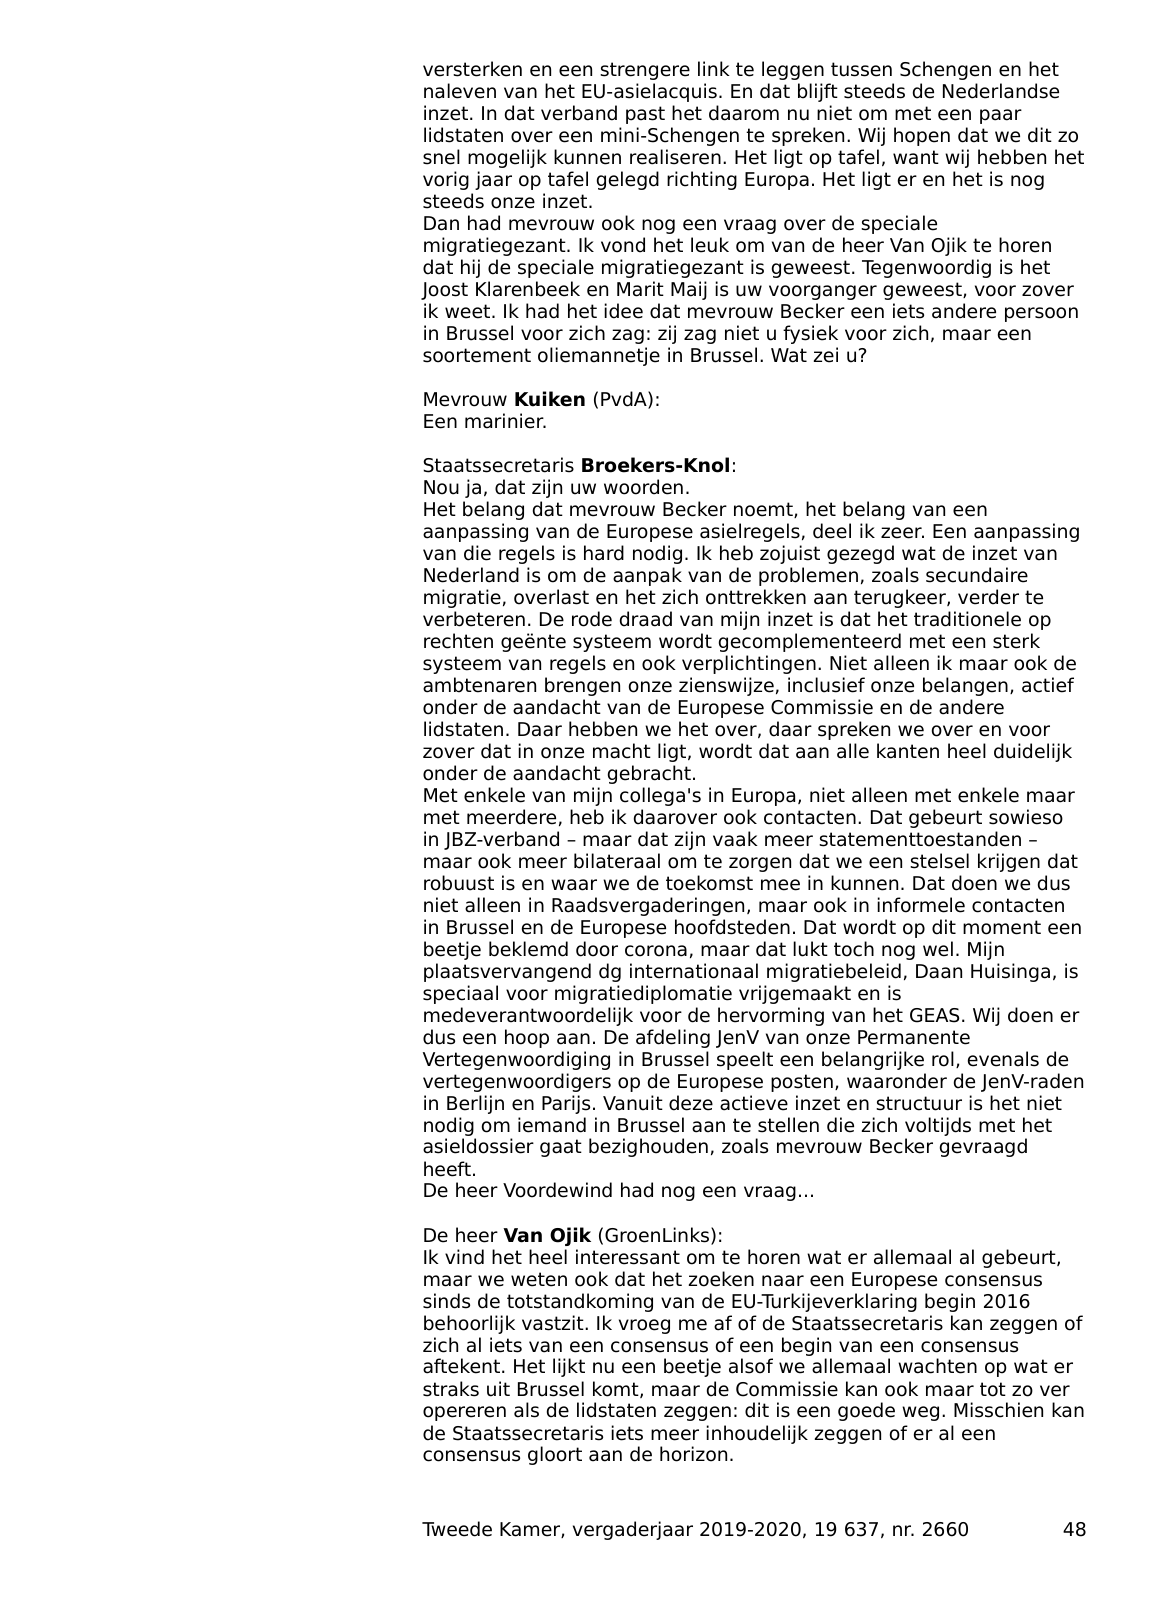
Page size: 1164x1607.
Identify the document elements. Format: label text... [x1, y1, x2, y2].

text Nou ja, dat zijn uw woorden. [422, 477, 1087, 499]
text Het belang dat mevrouw Becker noemt, het belang van een aanpassing van de Europese asielregels, deel ik zeer. Een aanpassing van die regels is hard nodig. Ik heb zojuist gezegd wat de inzet van Nederland is om de aanpak van de problemen, zoals secundaire migratie, overlast en het zich onttrekken aan terugkeer, verder te verbeteren. De rode draad van mijn inzet is dat het traditionele op rechten geënte systeem wordt gecomplementeerd met een sterk systeem van regels en ook verplichtingen. Niet alleen ik maar ook de ambtenaren brengen onze zienswijze, inclusief onze belangen, actief onder de aandacht van de Europese Commissie en de andere lidstaten. Daar hebben we het over, daar spreken we over en voor zover dat in onze macht ligt, wordt dat aan alle kanten heel duidelijk onder de aandacht gebracht. [422, 499, 1087, 785]
text Dan had mevrouw ook nog een vraag over de speciale migratiegezant. Ik vond het leuk om van de heer Van Ojik te horen dat hij de speciale migratiegezant is geweest. Tegenwoordig is het Joost Klarenbeek en Marit Maij is uw voorganger geweest, voor zover ik weet. Ik had het idee dat mevrouw Becker een iets andere persoon in Brussel voor zich zag: zij zag niet u fysiek voor zich, maar een soortement oliemannetje in Brussel. Wat zei u? [422, 213, 1087, 367]
text Ik vind het heel interessant om te horen wat er allemaal al gebeurt, maar we weten ook dat het zoeken naar een Europese consensus sinds de totstandkoming van de EU-Turkijeverklaring begin 2016 behoorlijk vastzit. Ik vroeg me af of de Staatssecretaris kan zeggen of zich al iets van een consensus of een begin van een consensus aftekent. Het lijkt nu een beetje alsof we allemaal wachten op wat er straks uit Brussel komt, maar de Commissie kan ook maar tot zo ver opereren als de lidstaten zeggen: dit is een goede weg. Misschien kan de Staatssecretaris iets meer inhoudelijk zeggen of er al een consensus gloort aan de horizon. [422, 1247, 1087, 1466]
text De heer Voordewind had nog een vraag... [422, 1180, 1087, 1202]
text versterken en een strengere link te leggen tussen Schengen en het naleven van het EU-asielacquis. En dat blijft steeds de Nederlandse inzet. In dat verband past het daarom nu niet om met een paar lidstaten over een mini-Schengen te spreken. Wij hopen dat we dit zo snel mogelijk kunnen realiseren. Het ligt op tafel, want wij hebben het vorig jaar op tafel gelegd richting Europa. Het ligt er en het is nog steeds onze inzet. [422, 59, 1087, 213]
text De heer Van Ojik (GroenLinks): [422, 1224, 1087, 1247]
text Een marinier. [422, 411, 1087, 433]
text Mevrouw Kuiken (PvdA): [422, 389, 1087, 411]
text Met enkele van mijn collega's in Europa, niet alleen met enkele maar met meerdere, heb ik daarover ook contacten. Dat gebeurt sowieso in JBZ-verband – maar dat zijn vaak meer statementtoestanden – maar ook meer bilateraal om te zorgen dat we een stelsel krijgen dat robuust is en waar we de toekomst mee in kunnen. Dat doen we dus niet alleen in Raadsvergaderingen, maar ook in informele contacten in Brussel en de Europese hoofdsteden. Dat wordt op dit moment een beetje beklemd door corona, maar dat lukt toch nog wel. Mijn plaatsvervangend dg internationaal migratiebeleid, Daan Huisinga, is speciaal voor migratiediplomatie vrijgemaakt en is medeverantwoordelijk voor de hervorming van het GEAS. Wij doen er dus een hoop aan. De afdeling JenV van onze Permanente Vertegenwoordiging in Brussel speelt een belangrijke rol, evenals de vertegenwoordigers op de Europese posten, waaronder de JenV-raden in Berlijn en Parijs. Vanuit deze actieve inzet en structuur is het niet nodig om iemand in Brussel aan te stellen die zich voltijds met het asieldossier gaat bezighouden, zoals mevrouw Becker gevraagd heeft. [422, 785, 1087, 1180]
text Staatssecretaris Broekers-Knol: [422, 455, 1087, 477]
